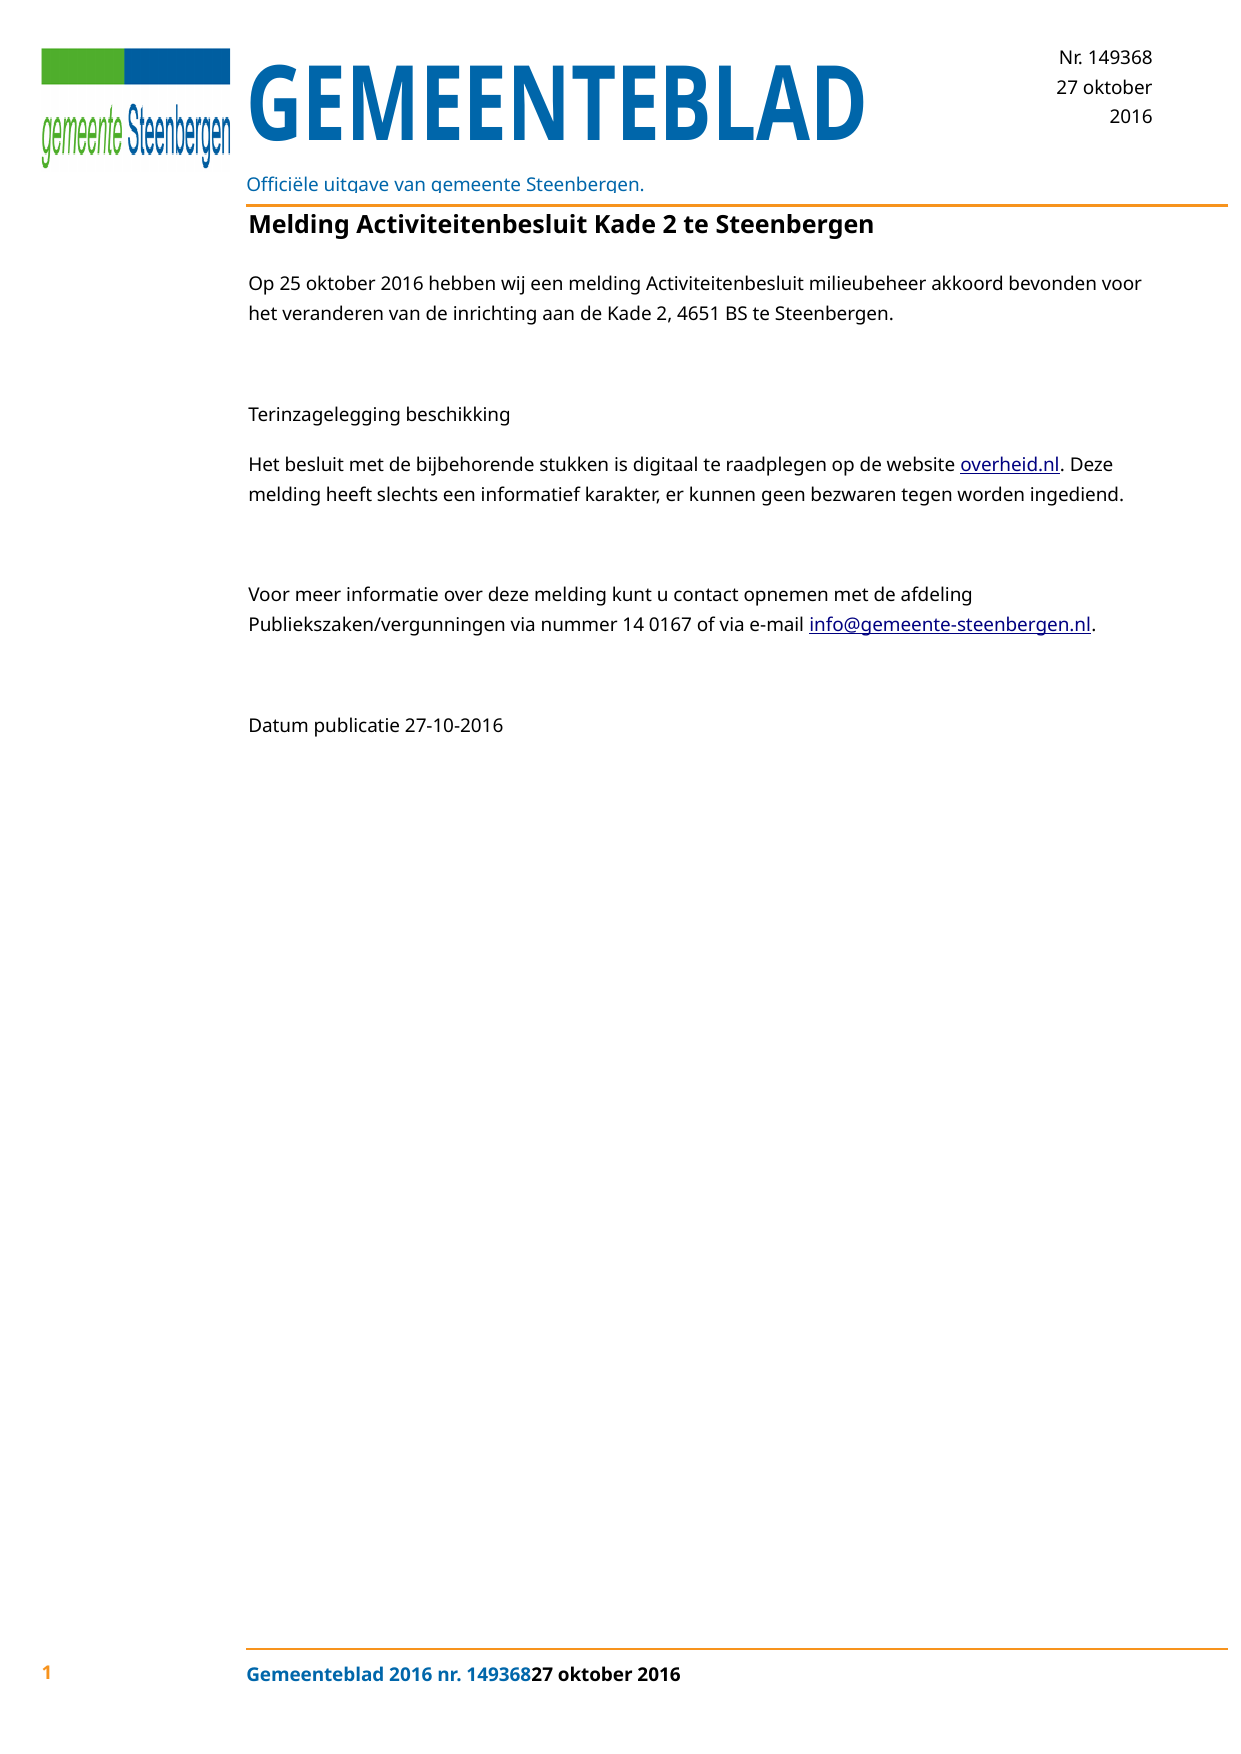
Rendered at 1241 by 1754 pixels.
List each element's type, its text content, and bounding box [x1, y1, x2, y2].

text Melding Activiteitenbesluit Kade 2 te Steenbergen [248, 207, 1152, 241]
text Voor meer informatie over deze melding kunt u contact opnemen met de afdeling Publiekszaken/vergunningen via nummer 14 0167 of via e-mail info@gemeente-steenbergen.nl. [248, 582, 1152, 637]
text Het besluit met de bijbehorende stukken is digitaal te raadplegen op de website overheid.nl. Deze melding heeft slechts een informatief karakter, er kunnen geen bezwaren tegen worden ingediend. [248, 451, 1152, 506]
picture [41, 47, 231, 172]
text Op 25 oktober 2016 hebben wij een melding Activiteitenbesluit milieubeheer akkoord bevonden voor het veranderen van de inrichting aan de Kade 2, 4651 BS te Steenbergen. [248, 270, 1152, 326]
text Terinzagelegging beschikking [248, 401, 1152, 426]
text Datum publicatie 27-10-2016 [248, 712, 1152, 738]
